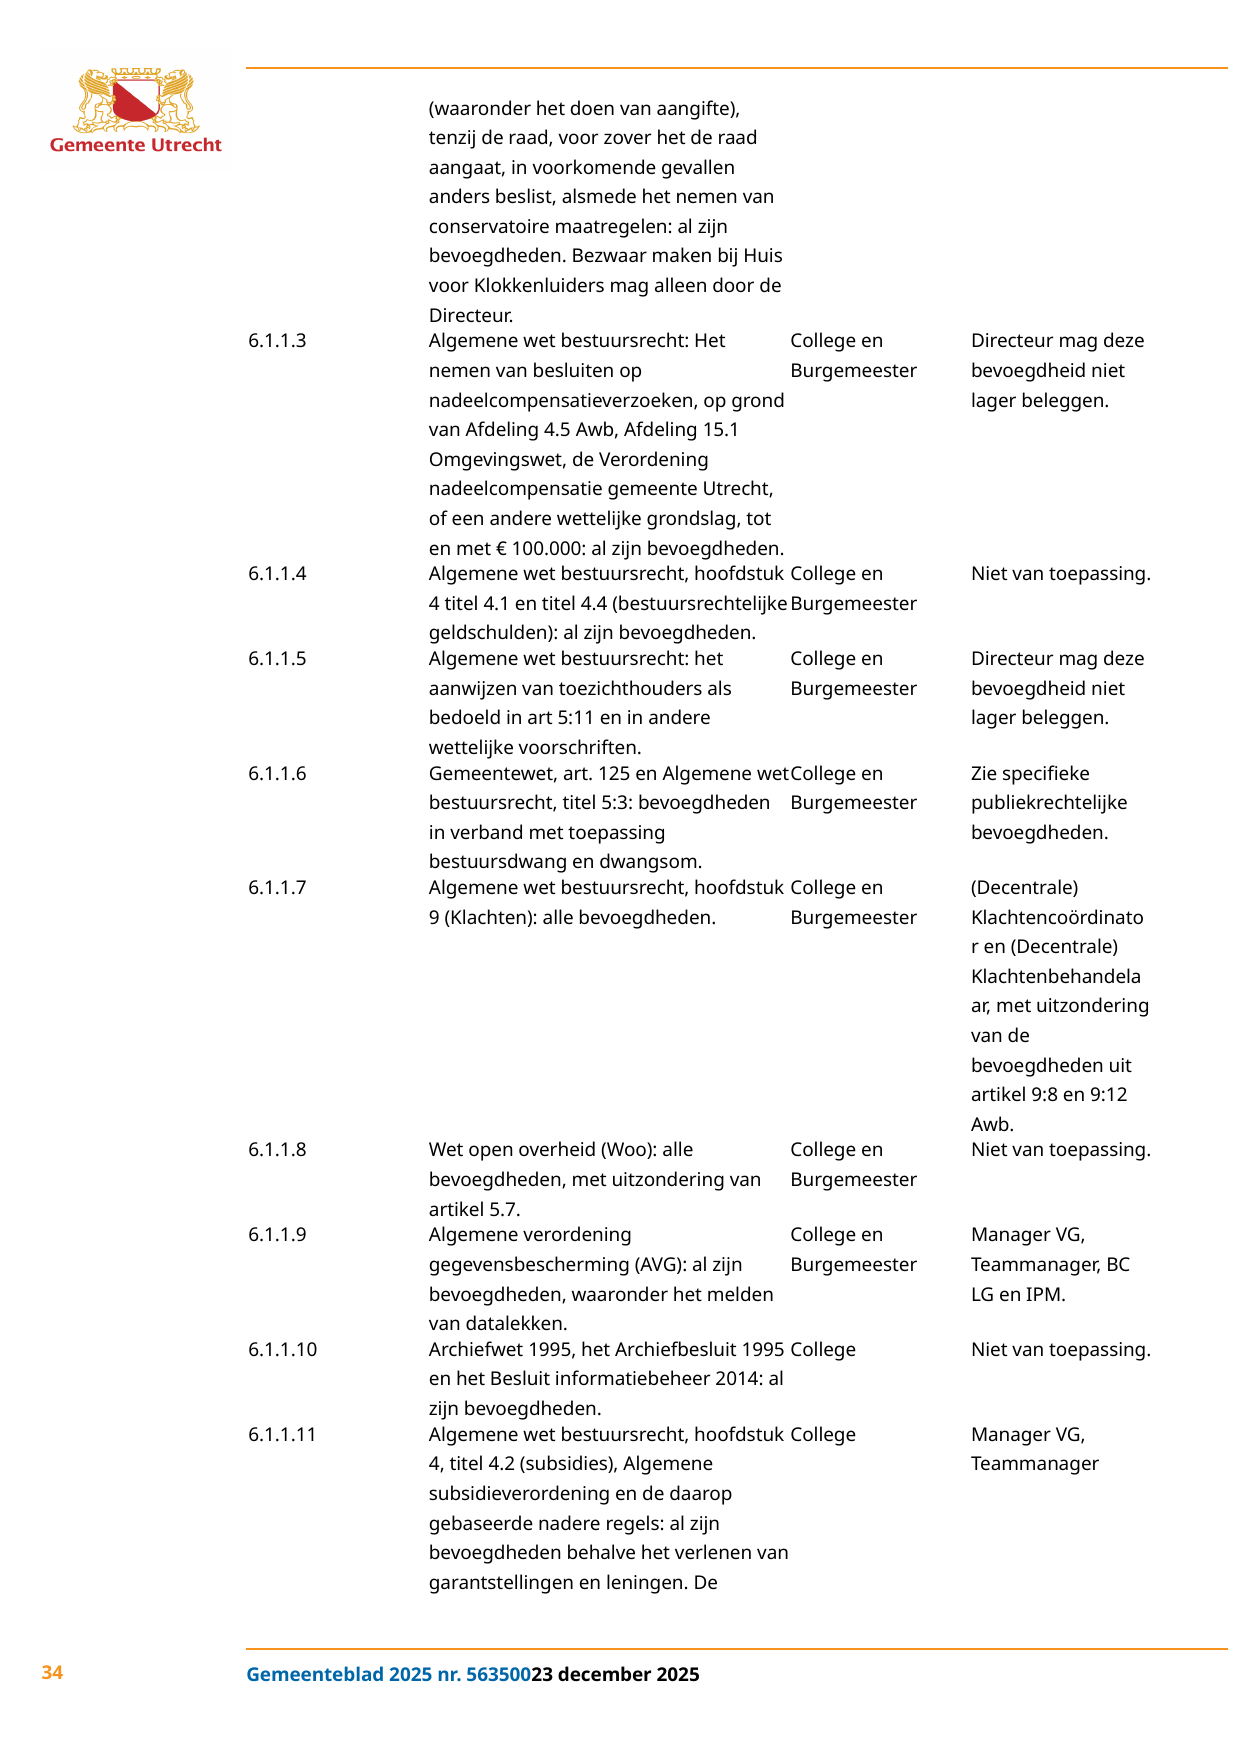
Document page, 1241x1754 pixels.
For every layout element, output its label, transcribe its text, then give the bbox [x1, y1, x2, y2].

table_cell Algemene wet bestuursrecht: het aanwijzen van toezichthouders als bedoeld in art 5:11 en in andere wettelijke voorschriften. [429, 645, 790, 760]
table_cell Algemene wet bestuursrecht, hoofdstuk 4 titel 4.1 en titel 4.4 (bestuursrechtelijke geldschulden): al zijn bevoegdheden. [429, 560, 790, 645]
table_cell College en Burgemeester [790, 328, 971, 560]
table_cell 6.1.1.8 [248, 1137, 429, 1222]
table_cell Gemeentewet, art. 125 en Algemene wet bestuursrecht, titel 5:3: bevoegdheden in verband met toepassing bestuursdwang en dwangsom. [429, 760, 790, 874]
table_cell 6.1.1.3 [248, 328, 429, 560]
table_cell College [790, 1421, 971, 1594]
table_cell Directeur mag deze bevoegdheid niet lager beleggen. [971, 328, 1152, 560]
table_cell 6.1.1.4 [248, 560, 429, 645]
table_cell Algemene wet bestuursrecht, hoofdstuk 4, titel 4.2 (subsidies), Algemene subsidieverordening en de daarop gebaseerde nadere regels: al zijn bevoegdheden behalve het verlenen van garantstellingen en leningen. De [429, 1421, 790, 1594]
table_cell 6.1.1.6 [248, 760, 429, 874]
table_cell Niet van toepassing. [971, 1336, 1152, 1421]
table_cell (waaronder het doen van aangifte), tenzij de raad, voor zover het de raad aangaat, in voorkomende gevallen anders beslist, alsmede het nemen van conservatoire maatregelen: al zijn bevoegdheden. Bezwaar maken bij Huis voor Klokkenluiders mag alleen door de Directeur. [429, 95, 790, 328]
table_cell College en Burgemeester [790, 760, 971, 874]
table_cell 6.1.1.10 [248, 1336, 429, 1421]
table_cell (Decentrale) Klachtencoördinator en (Decentrale) Klachtenbehandelaar, met uitzondering van de bevoegdheden uit artikel 9:8 en 9:12 Awb. [971, 874, 1152, 1137]
table_cell Zie specifieke publiekrechtelijke bevoegdheden. [971, 760, 1152, 874]
picture [41, 47, 231, 172]
table_cell College en Burgemeester [790, 1137, 971, 1222]
table_cell Directeur mag deze bevoegdheid niet lager beleggen. [971, 645, 1152, 760]
table_cell [248, 95, 429, 328]
table_cell Algemene verordening gegevensbescherming (AVG): al zijn bevoegdheden, waaronder het melden van datalekken. [429, 1222, 790, 1336]
table_cell [971, 95, 1152, 328]
table_cell Algemene wet bestuursrecht, hoofdstuk 9 (Klachten): alle bevoegdheden. [429, 874, 790, 1137]
table_cell 6.1.1.9 [248, 1222, 429, 1336]
table_cell Niet van toepassing. [971, 560, 1152, 645]
table_cell Manager VG, Teammanager [971, 1421, 1152, 1594]
table_cell 6.1.1.5 [248, 645, 429, 760]
table_cell Archiefwet 1995, het Archiefbesluit 1995 en het Besluit informatiebeheer 2014: al zijn bevoegdheden. [429, 1336, 790, 1421]
table_cell 6.1.1.7 [248, 874, 429, 1137]
table_cell College [790, 1336, 971, 1421]
table_cell Algemene wet bestuursrecht: Het nemen van besluiten op nadeelcompensatieverzoeken, op grond van Afdeling 4.5 Awb, Afdeling 15.1 Omgevingswet, de Verordening nadeelcompensatie gemeente Utrecht, of een andere wettelijke grondslag, tot en met € 100.000: al zijn bevoegdheden. [429, 328, 790, 560]
table_cell [790, 95, 971, 328]
table_cell College en Burgemeester [790, 560, 971, 645]
table_cell Wet open overheid (Woo): alle bevoegdheden, met uitzondering van artikel 5.7. [429, 1137, 790, 1222]
table_cell 6.1.1.11 [248, 1421, 429, 1594]
table_cell College en Burgemeester [790, 874, 971, 1137]
table_cell College en Burgemeester [790, 645, 971, 760]
table_cell College en Burgemeester [790, 1222, 971, 1336]
table_cell Niet van toepassing. [971, 1137, 1152, 1222]
table_cell Manager VG, Teammanager, BC LG en IPM. [971, 1222, 1152, 1336]
